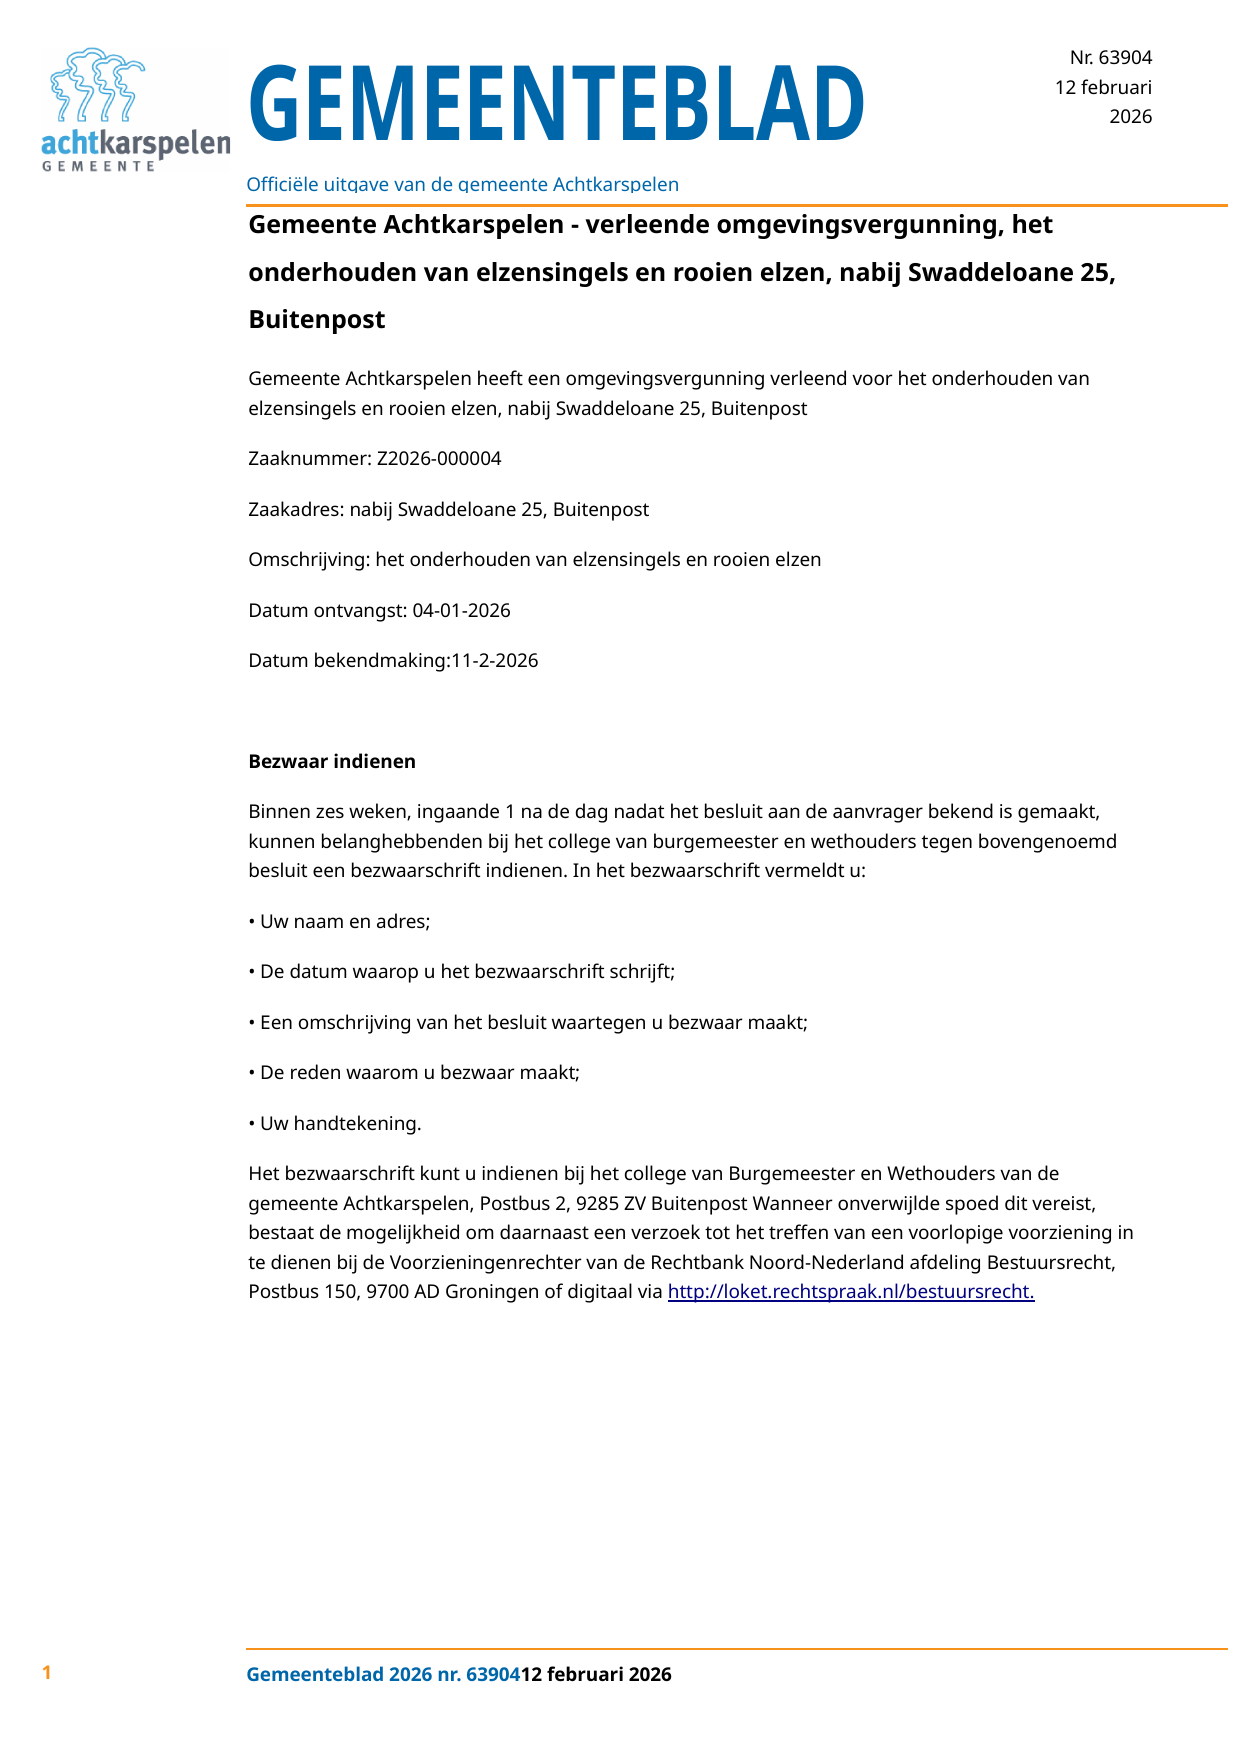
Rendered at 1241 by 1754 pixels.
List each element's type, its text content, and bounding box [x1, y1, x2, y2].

text • Uw naam en adres; [248, 908, 1152, 934]
text Zaakadres: nabij Swaddeloane 25, Buitenpost [248, 496, 1152, 522]
text Datum bekendmaking:11-2-2026 [248, 647, 1152, 673]
picture [41, 47, 231, 172]
text • De datum waarop u het bezwaarschrift schrijft; [248, 958, 1152, 984]
text Gemeente Achtkarspelen heeft een omgevingsvergunning verleend voor het onderhouden van elzensingels en rooien elzen, nabij Swaddeloane 25, Buitenpost [248, 366, 1152, 421]
text Bezwaar indienen [248, 748, 1152, 774]
text Zaaknummer: Z2026-000004 [248, 446, 1152, 471]
text • Een omschrijving van het besluit waartegen u bezwaar maakt; [248, 1009, 1152, 1034]
text Gemeente Achtkarspelen - verleende omgevingsvergunning, het onderhouden van elzensingels en rooien elzen, nabij Swaddeloane 25, Buitenpost [248, 207, 1152, 336]
text Datum ontvangst: 04-01-2026 [248, 597, 1152, 622]
text Omschrijving: het onderhouden van elzensingels en rooien elzen [248, 546, 1152, 572]
text Het bezwaarschrift kunt u indienen bij het college van Burgemeester en Wethouders van de gemeente Achtkarspelen, Postbus 2, 9285 ZV Buitenpost Wanneer onverwijlde spoed dit vereist, bestaat de mogelijkheid om daarnaast een verzoek tot het treffen van een voorlopige voorziening in te dienen bij de Voorzieningenrechter van de Rechtbank Noord-Nederland afdeling Bestuursrecht, Postbus 150, 9700 AD Groningen of digitaal via http://loket.rechtspraak.nl/bestuursrecht. [248, 1160, 1152, 1304]
text Binnen zes weken, ingaande 1 na de dag nadat het besluit aan de aanvrager bekend is gemaakt, kunnen belanghebbenden bij het college van burgemeester en wethouders tegen bovengenoemd besluit een bezwaarschrift indienen. In het bezwaarschrift vermeldt u: [248, 798, 1152, 883]
text • De reden waarom u bezwaar maakt; [248, 1059, 1152, 1085]
text • Uw handtekening. [248, 1110, 1152, 1135]
